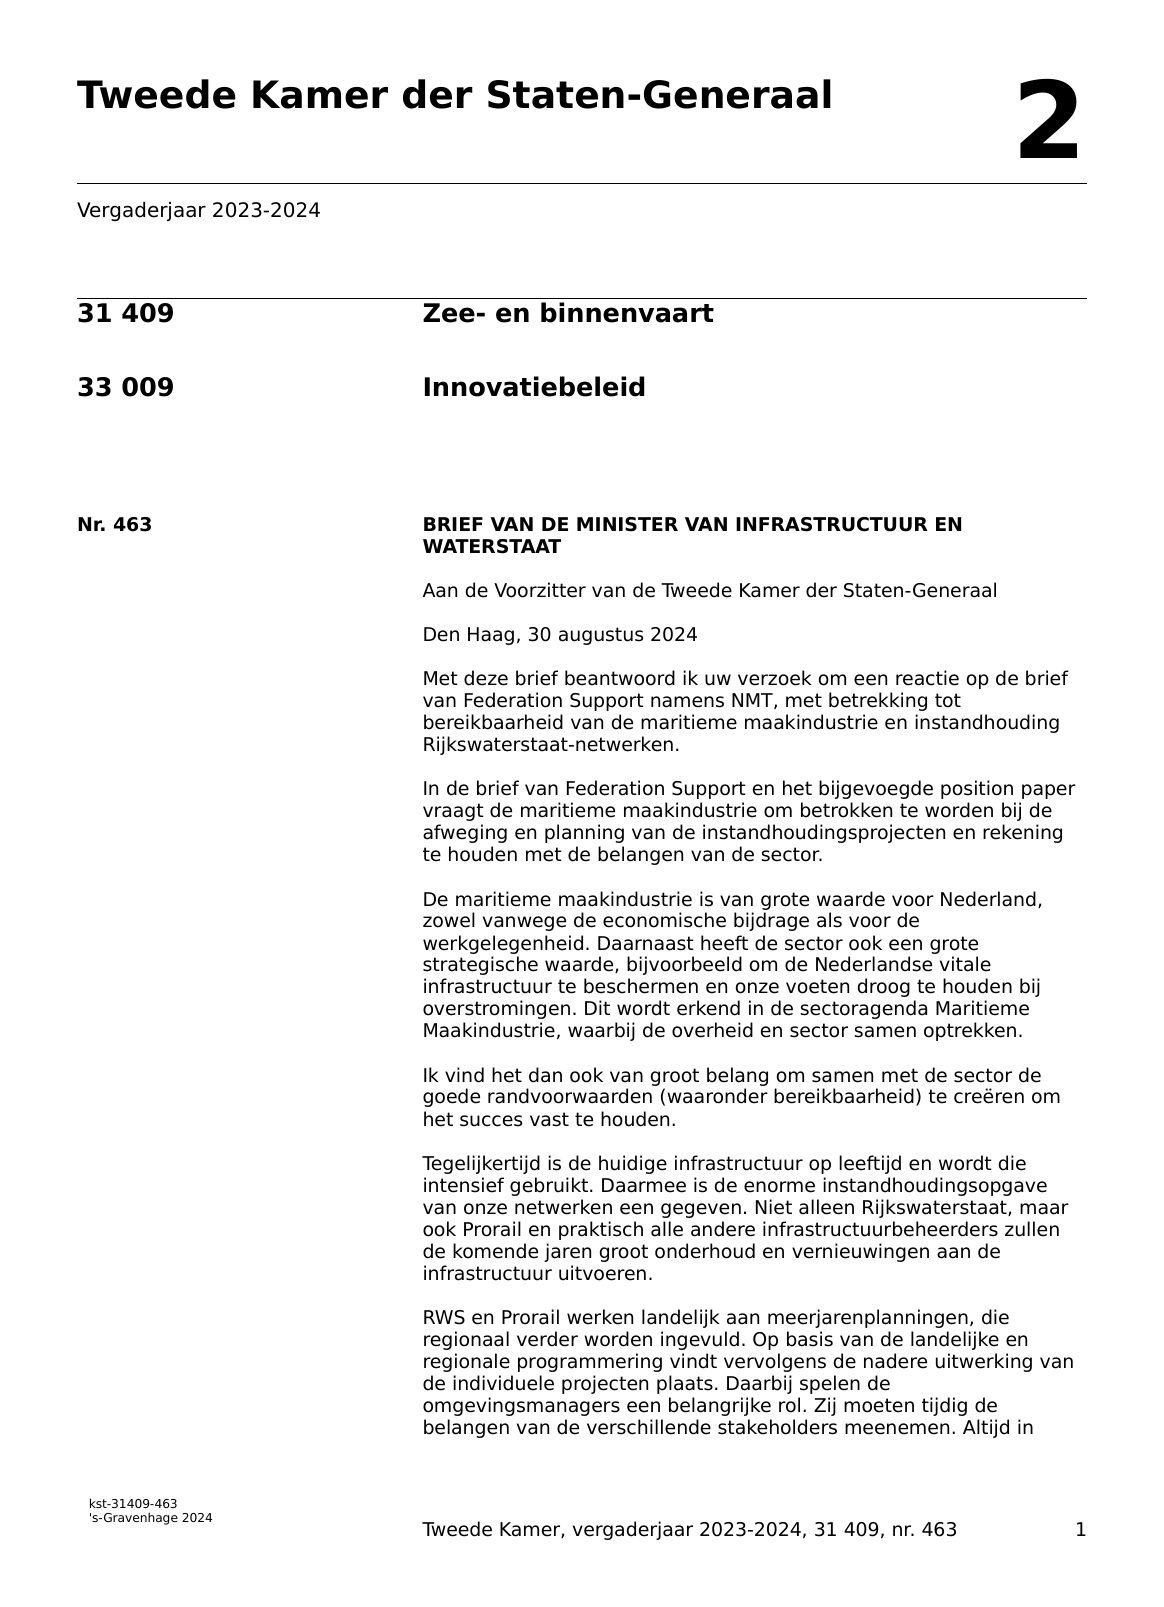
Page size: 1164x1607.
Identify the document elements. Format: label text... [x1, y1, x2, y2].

subtitle 31 409 Zee- en binnenvaart [77, 299, 1087, 329]
table_header 2 [886, 59, 1087, 183]
table_header Tweede Kamer der Staten-Generaal [77, 59, 886, 183]
text Tegelijkertijd is de huidige infrastructuur op leeftijd en wordt die intensief gebruikt. Daarmee is de enorme instandhoudingsopgave van onze netwerken een gegeven. Niet alleen Rijkswaterstaat, maar ook Prorail en praktisch alle andere infrastructuurbeheerders zullen de komende jaren groot onderhoud en vernieuwingen aan de infrastructuur uitvoeren. [422, 1153, 1087, 1284]
text De maritieme maakindustrie is van grote waarde voor Nederland, zowel vanwege de economische bijdrage als voor de werkgelegenheid. Daarnaast heeft de sector ook een grote strategische waarde, bijvoorbeeld om de Nederlandse vitale infrastructuur te beschermen en onze voeten droog te houden bij overstromingen. Dit wordt erkend in de sectoragenda Maritieme Maakindustrie, waarbij de overheid en sector samen optrekken. [422, 888, 1087, 1042]
text 's-Gravenhage 2024 [88, 1511, 323, 1525]
subtitle 33 009 Innovatiebeleid [77, 373, 1087, 403]
text Met deze brief beantwoord ik uw verzoek om een reactie op de brief van Federation Support namens NMT, met betrekking tot bereikbaarheid van de maritieme maakindustrie en instandhouding Rijkswaterstaat-netwerken. [422, 668, 1087, 756]
text Aan de Voorzitter van de Tweede Kamer der Staten-Generaal [422, 580, 1087, 602]
text RWS en Prorail werken landelijk aan meerjarenplanningen, die regionaal verder worden ingevuld. Op basis van de landelijke en regionale programmering vindt vervolgens de nadere uitwerking van de individuele projecten plaats. Daarbij spelen de omgevingsmanagers een belangrijke rol. Zij moeten tijdig de belangen van de verschillende stakeholders meenemen. Altijd in [422, 1307, 1087, 1438]
text kst-31409-463 [88, 1497, 323, 1511]
text Ik vind het dan ook van groot belang om samen met de sector de goede randvoorwaarden (waaronder bereikbaarheid) te creëren om het succes vast te houden. [422, 1064, 1087, 1130]
subtitle Nr. 463 BRIEF VAN DE MINISTER VAN INFRASTRUCTUUR EN WATERSTAAT [77, 514, 1087, 558]
text Den Haag, 30 augustus 2024 [422, 624, 1087, 646]
table_cell Vergaderjaar 2023-2024 [77, 184, 1087, 298]
text In de brief van Federation Support en het bijgevoegde position paper vraagt de maritieme maakindustrie om betrokken te worden bij de afweging en planning van de instandhoudingsprojecten en rekening te houden met de belangen van de sector. [422, 778, 1087, 866]
